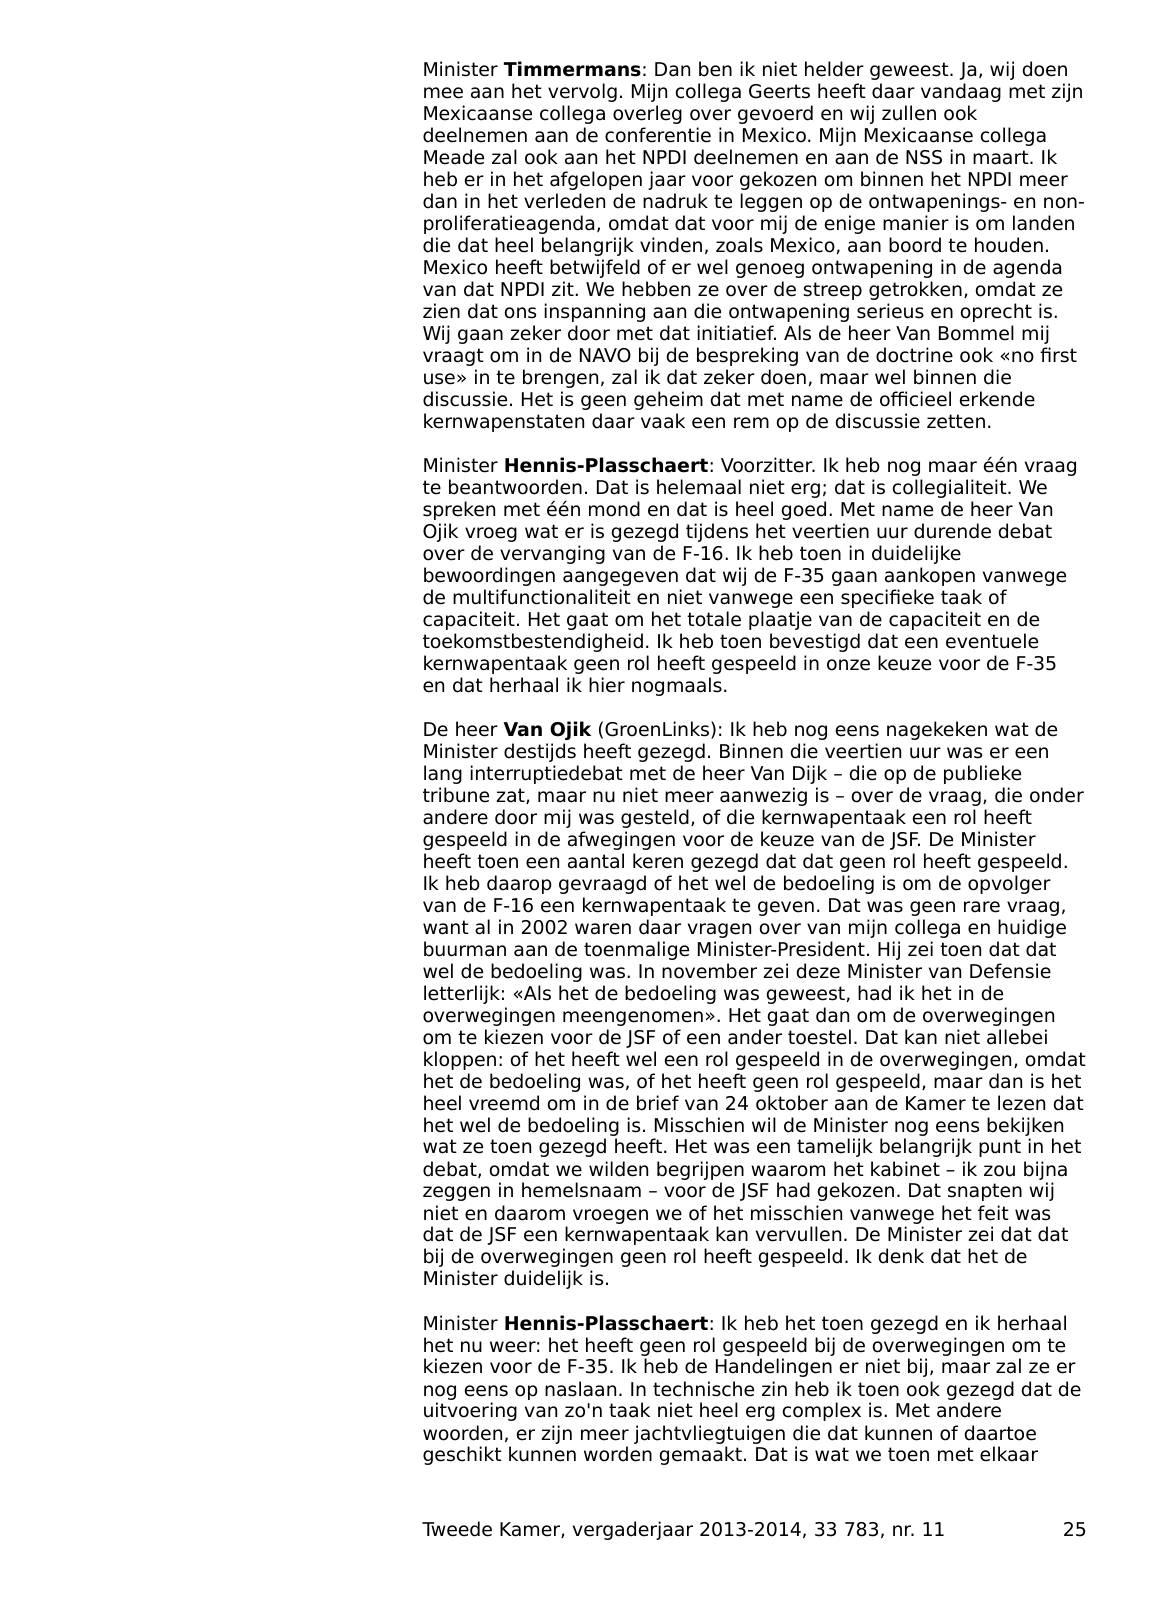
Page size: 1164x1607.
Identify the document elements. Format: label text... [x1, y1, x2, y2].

text De heer Van Ojik (GroenLinks): Ik heb nog eens nagekeken wat de Minister destijds heeft gezegd. Binnen die veertien uur was er een lang interruptiedebat met de heer Van Dijk – die op de publieke tribune zat, maar nu niet meer aanwezig is – over de vraag, die onder andere door mij was gesteld, of die kernwapentaak een rol heeft gespeeld in de afwegingen voor de keuze van de JSF. De Minister heeft toen een aantal keren gezegd dat dat geen rol heeft gespeeld. Ik heb daarop gevraagd of het wel de bedoeling is om de opvolger van de F-16 een kernwapentaak te geven. Dat was geen rare vraag, want al in 2002 waren daar vragen over van mijn collega en huidige buurman aan de toenmalige Minister-President. Hij zei toen dat dat wel de bedoeling was. In november zei deze Minister van Defensie letterlijk: «Als het de bedoeling was geweest, had ik het in de overwegingen meengenomen». Het gaat dan om de overwegingen om te kiezen voor de JSF of een ander toestel. Dat kan niet allebei kloppen: of het heeft wel een rol gespeeld in de overwegingen, omdat het de bedoeling was, of het heeft geen rol gespeeld, maar dan is het heel vreemd om in de brief van 24 oktober aan de Kamer te lezen dat het wel de bedoeling is. Misschien wil de Minister nog eens bekijken wat ze toen gezegd heeft. Het was een tamelijk belangrijk punt in het debat, omdat we wilden begrijpen waarom het kabinet – ik zou bijna zeggen in hemelsnaam – voor de JSF had gekozen. Dat snapten wij niet en daarom vroegen we of het misschien vanwege het feit was dat de JSF een kernwapentaak kan vervullen. De Minister zei dat dat bij de overwegingen geen rol heeft gespeeld. Ik denk dat het de Minister duidelijk is. [422, 719, 1087, 1290]
text Minister Timmermans: Dan ben ik niet helder geweest. Ja, wij doen mee aan het vervolg. Mijn collega Geerts heeft daar vandaag met zijn Mexicaanse collega overleg over gevoerd en wij zullen ook deelnemen aan de conferentie in Mexico. Mijn Mexicaanse collega Meade zal ook aan het NPDI deelnemen en aan de NSS in maart. Ik heb er in het afgelopen jaar voor gekozen om binnen het NPDI meer dan in het verleden de nadruk te leggen op de ontwapenings- en non-proliferatieagenda, omdat dat voor mij de enige manier is om landen die dat heel belangrijk vinden, zoals Mexico, aan boord te houden. Mexico heeft betwijfeld of er wel genoeg ontwapening in de agenda van dat NPDI zit. We hebben ze over de streep getrokken, omdat ze zien dat ons inspanning aan die ontwapening serieus en oprecht is. Wij gaan zeker door met dat initiatief. Als de heer Van Bommel mij vraagt om in de NAVO bij de bespreking van de doctrine ook «no first use» in te brengen, zal ik dat zeker doen, maar wel binnen die discussie. Het is geen geheim dat met name de officieel erkende kernwapenstaten daar vaak een rem op de discussie zetten. [422, 59, 1087, 433]
text Minister Hennis-Plasschaert: Voorzitter. Ik heb nog maar één vraag te beantwoorden. Dat is helemaal niet erg; dat is collegialiteit. We spreken met één mond en dat is heel goed. Met name de heer Van Ojik vroeg wat er is gezegd tijdens het veertien uur durende debat over de vervanging van de F-16. Ik heb toen in duidelijke bewoordingen aangegeven dat wij de F-35 gaan aankopen vanwege de multifunctionaliteit en niet vanwege een specifieke taak of capaciteit. Het gaat om het totale plaatje van de capaciteit en de toekomstbestendigheid. Ik heb toen bevestigd dat een eventuele kernwapentaak geen rol heeft gespeeld in onze keuze voor de F-35 en dat herhaal ik hier nogmaals. [422, 455, 1087, 697]
text Minister Hennis-Plasschaert: Ik heb het toen gezegd en ik herhaal het nu weer: het heeft geen rol gespeeld bij de overwegingen om te kiezen voor de F-35. Ik heb de Handelingen er niet bij, maar zal ze er nog eens op naslaan. In technische zin heb ik toen ook gezegd dat de uitvoering van zo'n taak niet heel erg complex is. Met andere woorden, er zijn meer jachtvliegtuigen die dat kunnen of daartoe geschikt kunnen worden gemaakt. Dat is wat we toen met elkaar [422, 1312, 1087, 1466]
